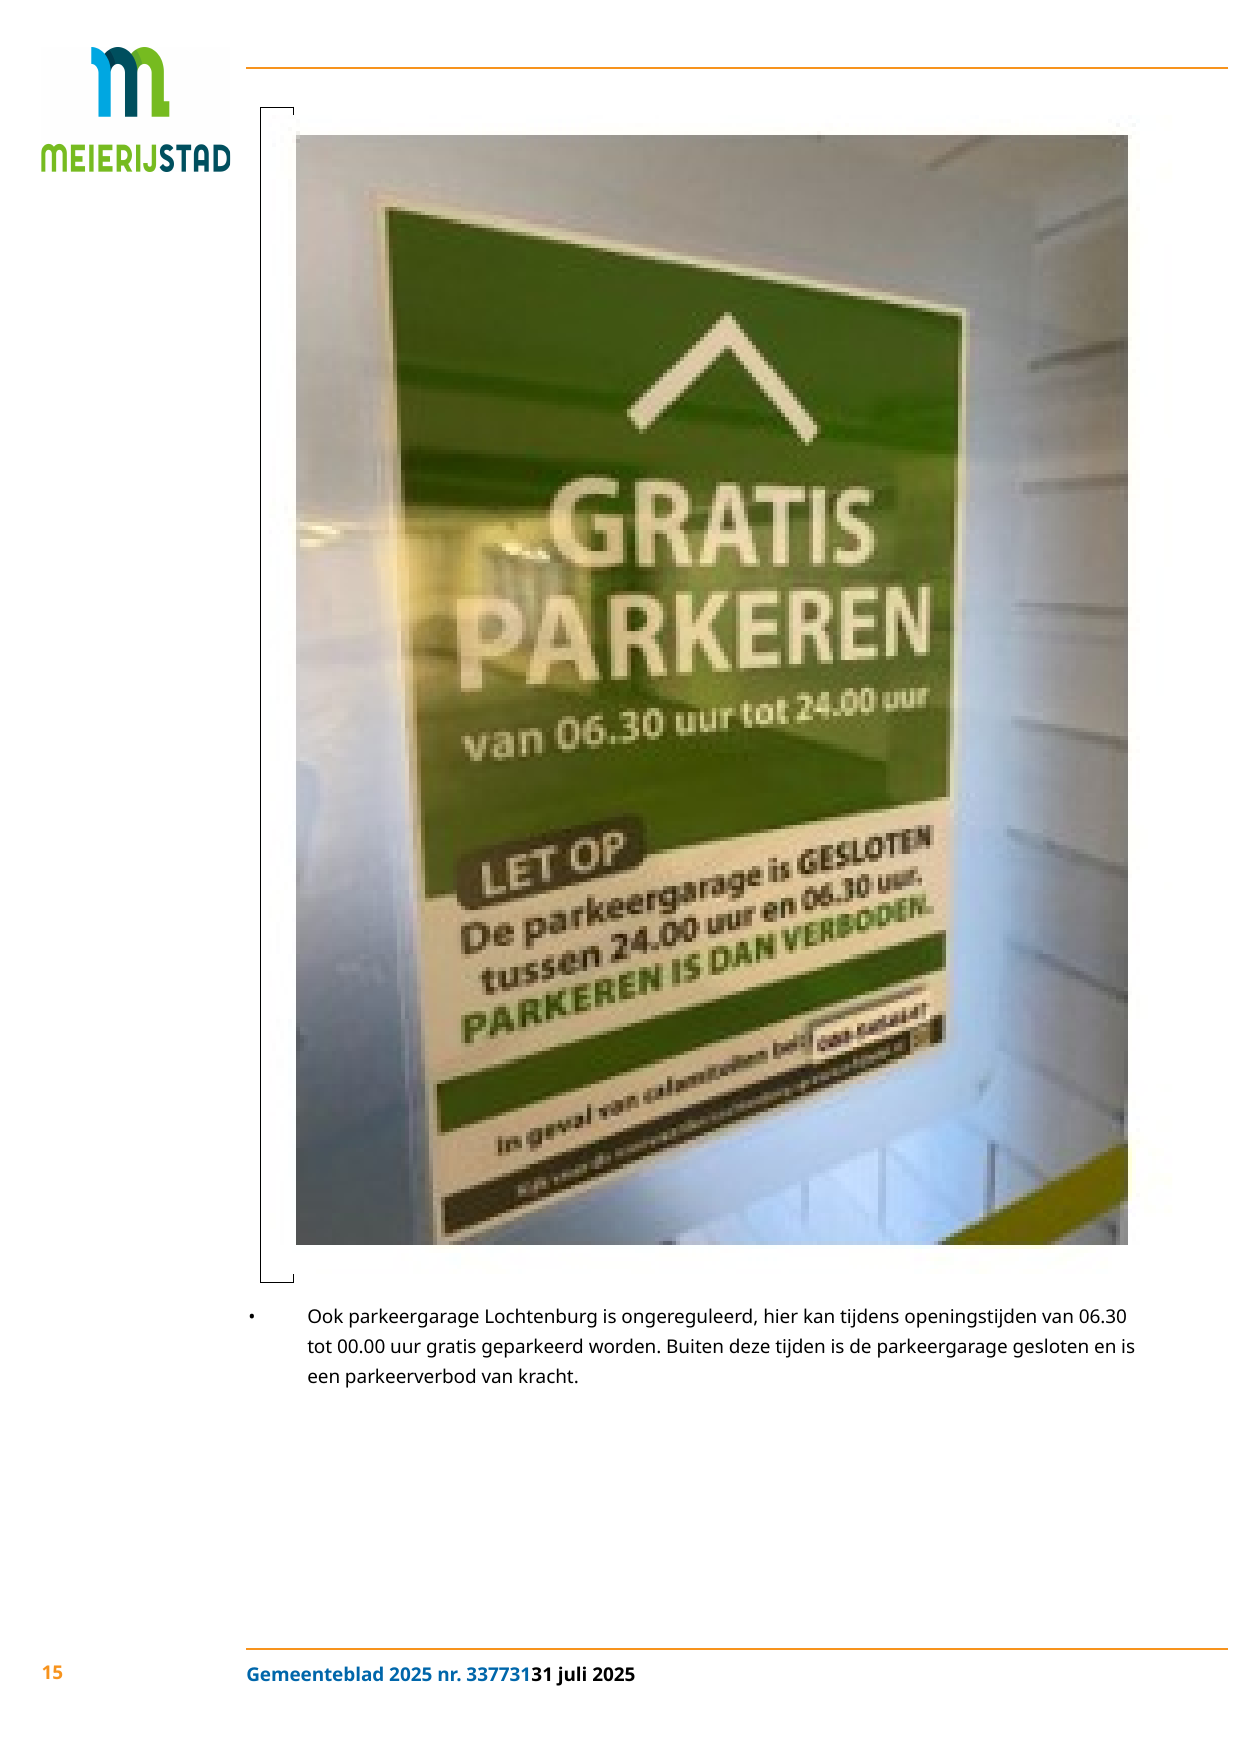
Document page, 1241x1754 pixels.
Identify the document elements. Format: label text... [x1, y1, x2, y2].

picture [268, 115, 1173, 1274]
list Ook parkeergarage Lochtenburg is ongereguleerd, hier kan tijdens openingstijden van 06.30 tot 00.00 uur gratis geparkeerd worden. Buiten deze tijden is de parkeergarage gesloten en is een parkeerverbod van kracht. [248, 1304, 1152, 1389]
picture [41, 47, 231, 172]
